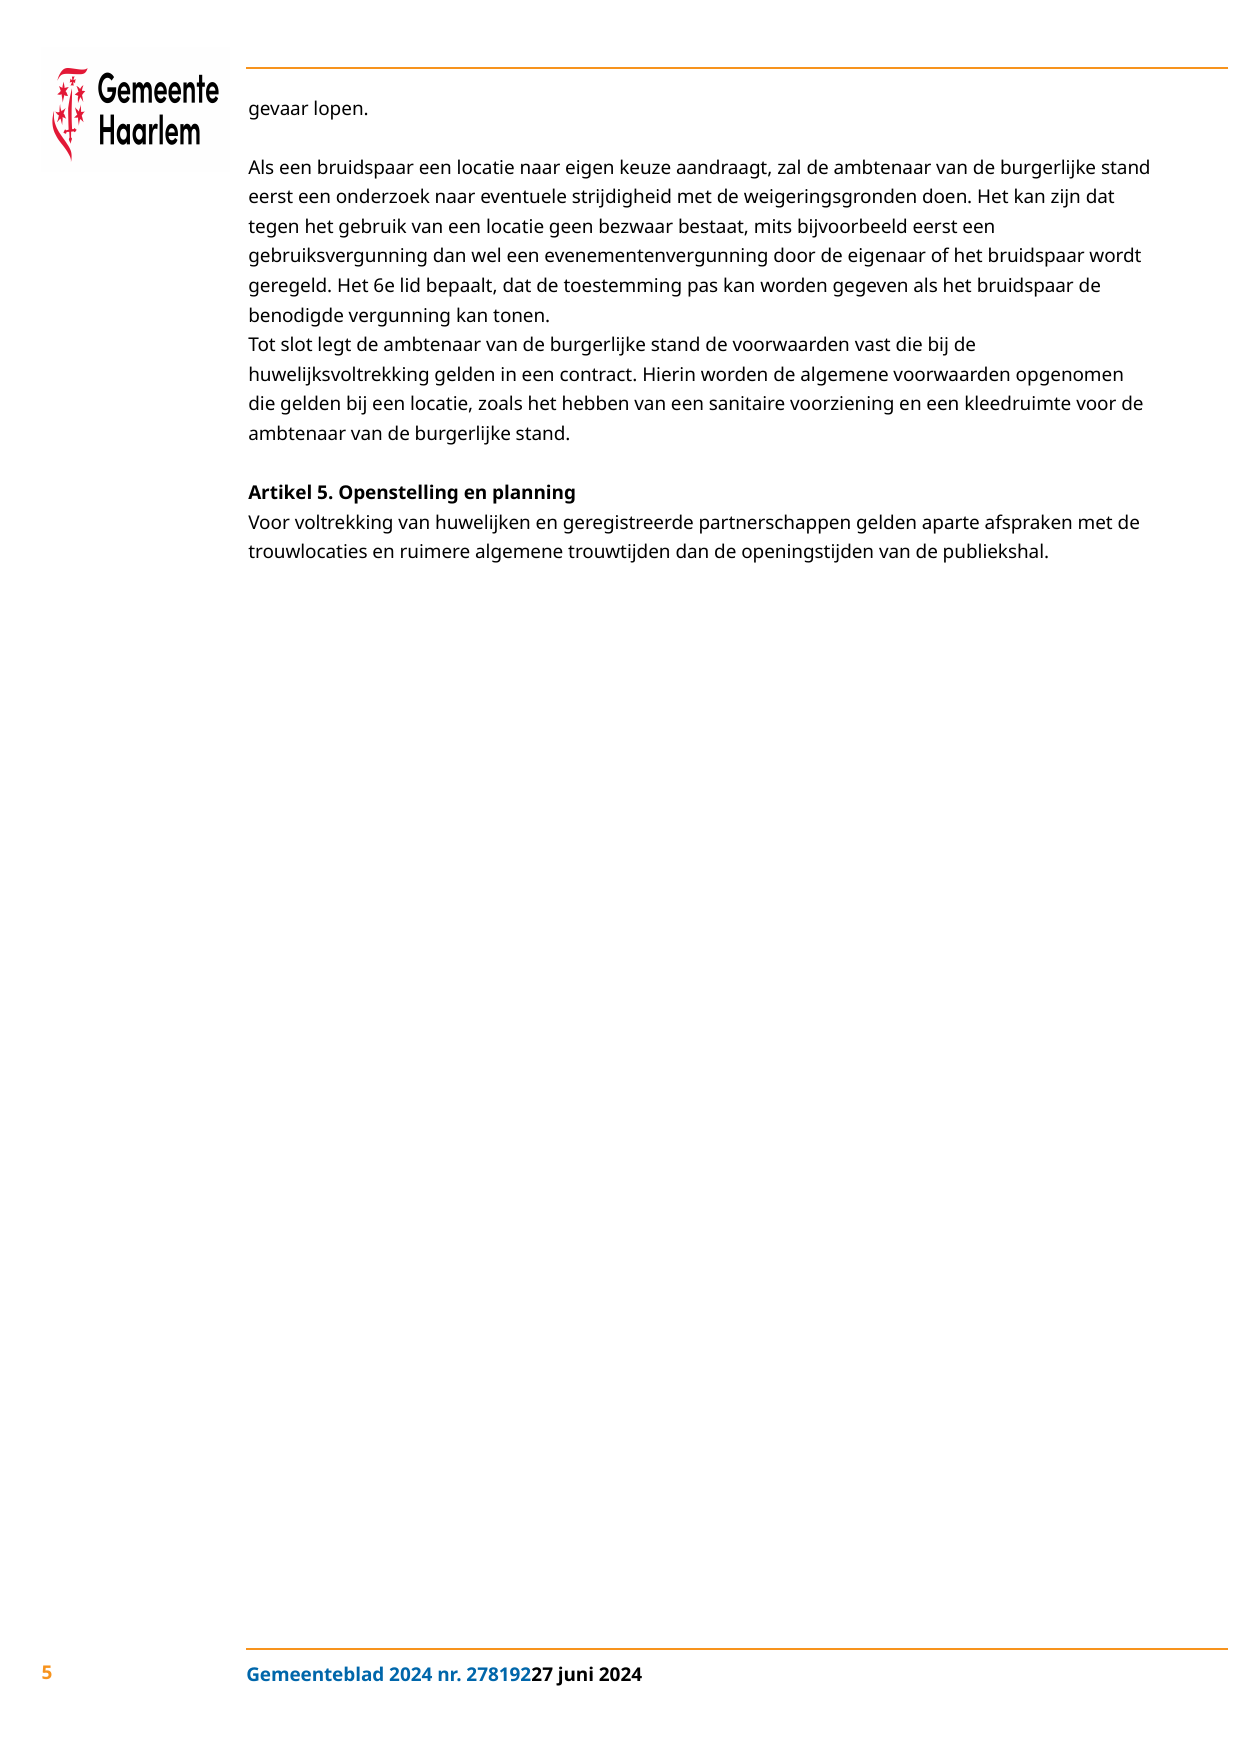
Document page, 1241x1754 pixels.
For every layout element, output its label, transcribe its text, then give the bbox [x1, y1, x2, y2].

text Voor voltrekking van huwelijken en geregistreerde partnerschappen gelden aparte afspraken met de trouwlocaties en ruimere algemene trouwtijden dan de openingstijden van de publiekshal. [248, 509, 1152, 564]
text Als een bruidspaar een locatie naar eigen keuze aandraagt, zal de ambtenaar van de burgerlijke stand eerst een onderzoek naar eventuele strijdigheid met de weigeringsgronden doen. Het kan zijn dat tegen het gebruik van een locatie geen bezwaar bestaat, mits bijvoorbeeld eerst een gebruiksvergunning dan wel een evenementenvergunning door de eigenaar of het bruidspaar wordt geregeld. Het 6e lid bepaalt, dat de toestemming pas kan worden gegeven als het bruidspaar de benodigde vergunning kan tonen. [248, 154, 1152, 328]
text Tot slot legt de ambtenaar van de burgerlijke stand de voorwaarden vast die bij de huwelijksvoltrekking gelden in een contract. Hierin worden de algemene voorwaarden opgenomen die gelden bij een locatie, zoals het hebben van een sanitaire voorziening en een kleedruimte voor de ambtenaar van de burgerlijke stand. [248, 331, 1152, 446]
text gevaar lopen. [248, 95, 1152, 121]
text Artikel 5. Openstelling en planning [248, 479, 1152, 505]
picture [41, 47, 231, 172]
